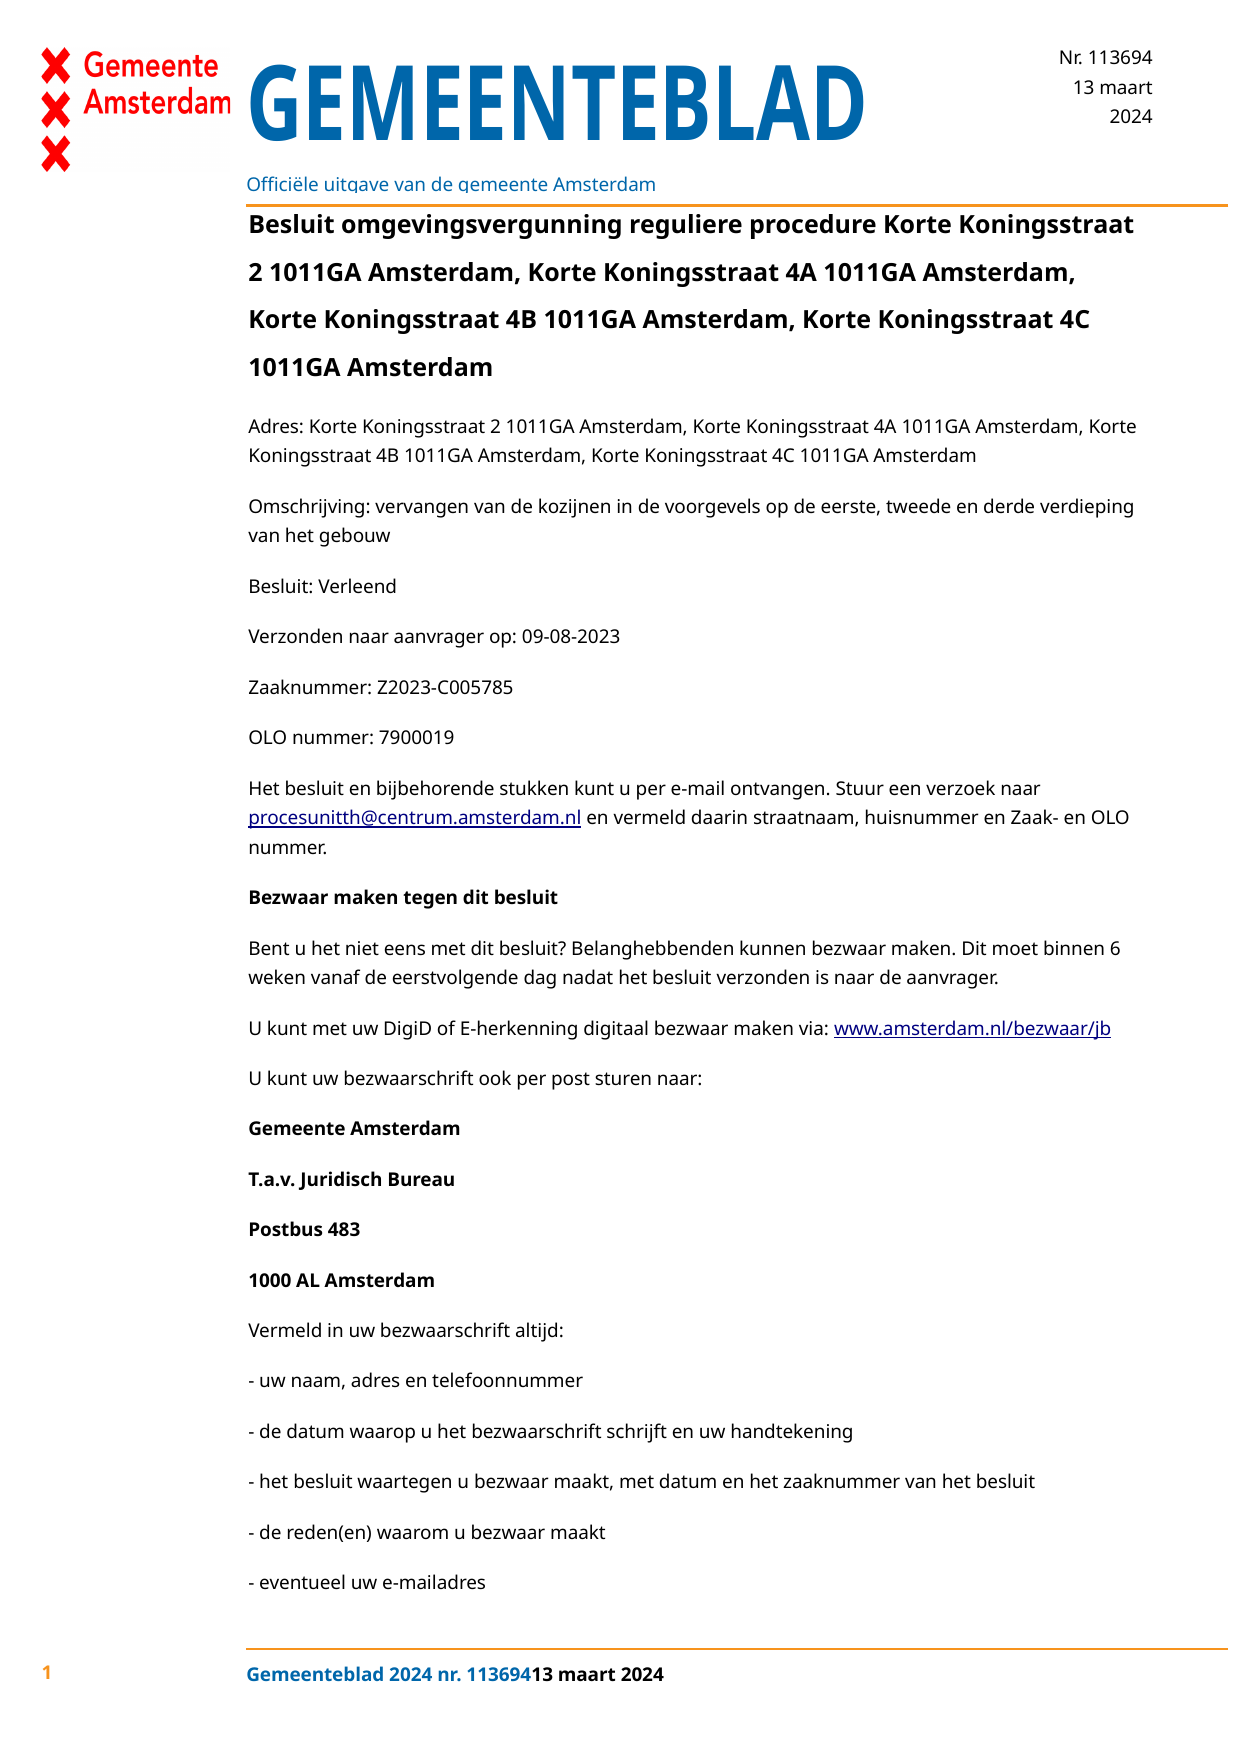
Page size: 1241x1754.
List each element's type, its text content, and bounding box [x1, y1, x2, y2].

text - het besluit waartegen u bezwaar maakt, met datum en het zaaknummer van het besluit [248, 1468, 1152, 1494]
text Verzonden naar aanvrager op: 09-08-2023 [248, 623, 1152, 649]
picture [41, 47, 231, 172]
text Zaaknummer: Z2023-C005785 [248, 674, 1152, 700]
text - eventueel uw e-mailadres [248, 1569, 1152, 1595]
text OLO nummer: 7900019 [248, 724, 1152, 750]
text U kunt met uw DigiD of E-herkenning digitaal bezwaar maken via: www.amsterdam.nl/bezwaar/jb [248, 1015, 1152, 1041]
text U kunt uw bezwaarschrift ook per post sturen naar: [248, 1065, 1152, 1091]
text Bezwaar maken tegen dit besluit [248, 884, 1152, 910]
text Het besluit en bijbehorende stukken kunt u per e-mail ontvangen. Stuur een verzoek naar procesunitth@centrum.amsterdam.nl en vermeld daarin straatnaam, huisnummer en Zaak- en OLO nummer. [248, 775, 1152, 860]
text Postbus 483 [248, 1216, 1152, 1242]
text Bent u het niet eens met dit besluit? Belanghebbenden kunnen bezwaar maken. Dit moet binnen 6 weken vanaf de eerstvolgende dag nadat het besluit verzonden is naar de aanvrager. [248, 935, 1152, 990]
text Gemeente Amsterdam [248, 1116, 1152, 1141]
text - de reden(en) waarom u bezwaar maakt [248, 1519, 1152, 1545]
text - de datum waarop u het bezwaarschrift schrijft en uw handtekening [248, 1418, 1152, 1444]
text Besluit omgevingsvergunning reguliere procedure Korte Koningsstraat 2 1011GA Amsterdam, Korte Koningsstraat 4A 1011GA Amsterdam, Korte Koningsstraat 4B 1011GA Amsterdam, Korte Koningsstraat 4C 1011GA Amsterdam [248, 207, 1152, 384]
text - uw naam, adres en telefoonnummer [248, 1368, 1152, 1393]
text Adres: Korte Koningsstraat 2 1011GA Amsterdam, Korte Koningsstraat 4A 1011GA Amsterdam, Korte Koningsstraat 4B 1011GA Amsterdam, Korte Koningsstraat 4C 1011GA Amsterdam [248, 413, 1152, 468]
text Besluit: Verleend [248, 573, 1152, 599]
text Vermeld in uw bezwaarschrift altijd: [248, 1317, 1152, 1343]
text 1000 AL Amsterdam [248, 1267, 1152, 1293]
text Omschrijving: vervangen van de kozijnen in de voorgevels op de eerste, tweede en derde verdieping van het gebouw [248, 493, 1152, 548]
text T.a.v. Juridisch Bureau [248, 1166, 1152, 1192]
